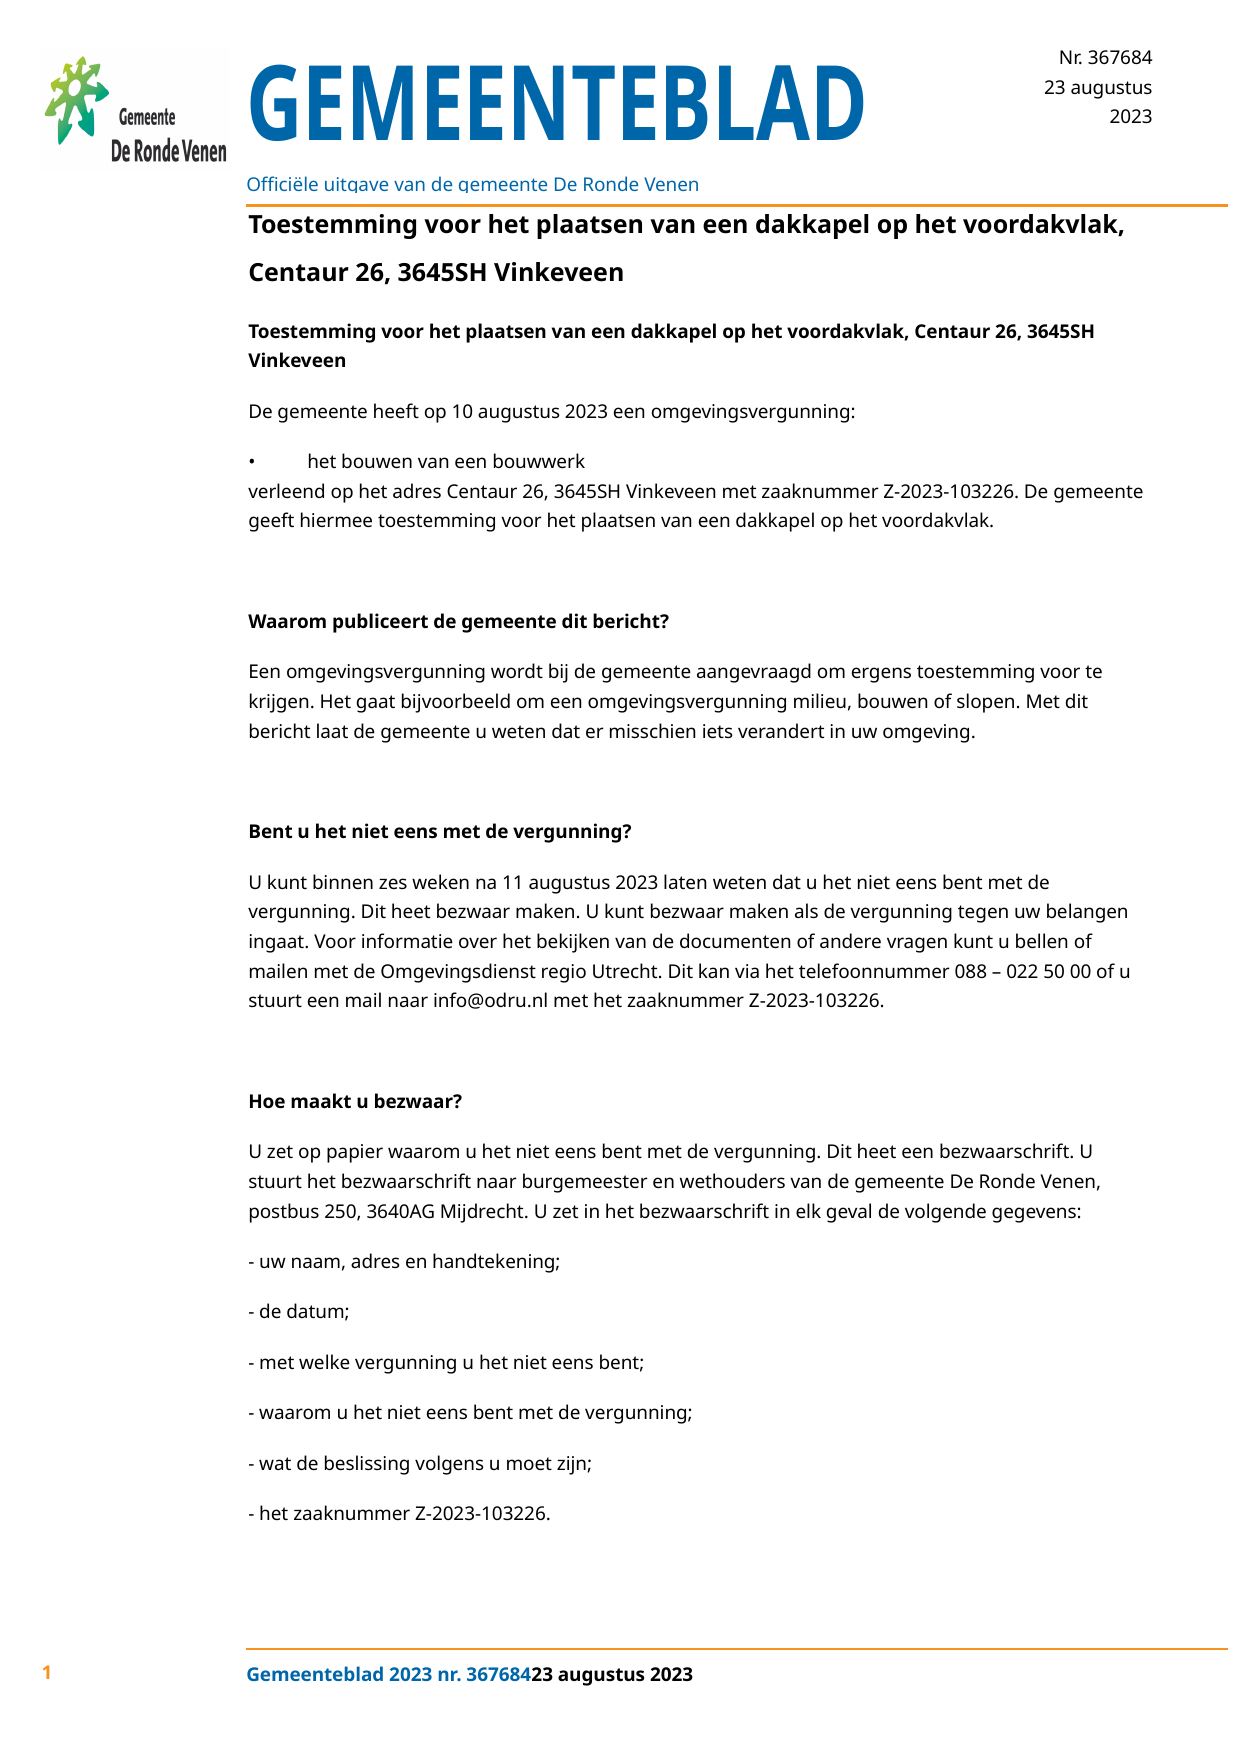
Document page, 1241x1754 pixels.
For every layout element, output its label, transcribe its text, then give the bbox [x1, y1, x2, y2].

list het bouwen van een bouwwerk [248, 448, 1152, 474]
text U kunt binnen zes weken na 11 augustus 2023 laten weten dat u het niet eens bent met de vergunning. Dit heet bezwaar maken. U kunt bezwaar maken als de vergunning tegen uw belangen ingaat. Voor informatie over het bekijken van de documenten of andere vragen kunt u bellen of mailen met de Omgevingsdienst regio Utrecht. Dit kan via het telefoonnummer 088 – 022 50 00 of u stuurt een mail naar info@odru.nl met het zaaknummer Z-2023-103226. [248, 869, 1152, 1013]
text verleend op het adres Centaur 26, 3645SH Vinkeveen met zaaknummer Z-2023-103226. De gemeente geeft hiermee toestemming voor het plaatsen van een dakkapel op het voordakvlak. [248, 478, 1152, 533]
text Toestemming voor het plaatsen van een dakkapel op het voordakvlak, Centaur 26, 3645SH Vinkeveen [248, 207, 1152, 288]
text Bent u het niet eens met de vergunning? [248, 819, 1152, 844]
text Hoe maakt u bezwaar? [248, 1088, 1152, 1114]
text U zet op papier waarom u het niet eens bent met de vergunning. Dit heet een bezwaarschrift. U stuurt het bezwaarschrift naar burgemeester en wethouders van de gemeente De Ronde Venen, postbus 250, 3640AG Mijdrecht. U zet in het bezwaarschrift in elk geval de volgende gegevens: [248, 1139, 1152, 1224]
text - waarom u het niet eens bent met de vergunning; [248, 1399, 1152, 1425]
text - met welke vergunning u het niet eens bent; [248, 1349, 1152, 1375]
text - het zaaknummer Z-2023-103226. [248, 1500, 1152, 1526]
text - uw naam, adres en handtekening; [248, 1248, 1152, 1274]
text Een omgevingsvergunning wordt bij de gemeente aangevraagd om ergens toestemming voor te krijgen. Het gaat bijvoorbeeld om een omgevingsvergunning milieu, bouwen of slopen. Met dit bericht laat de gemeente u weten dat er misschien iets verandert in uw omgeving. [248, 659, 1152, 744]
text - wat de beslissing volgens u moet zijn; [248, 1450, 1152, 1476]
text De gemeente heeft op 10 augustus 2023 een omgevingsvergunning: [248, 398, 1152, 424]
picture [41, 47, 231, 172]
text - de datum; [248, 1299, 1152, 1324]
text Toestemming voor het plaatsen van een dakkapel op het voordakvlak, Centaur 26, 3645SH Vinkeveen [248, 318, 1152, 373]
text Waarom publiceert de gemeente dit bericht? [248, 608, 1152, 634]
